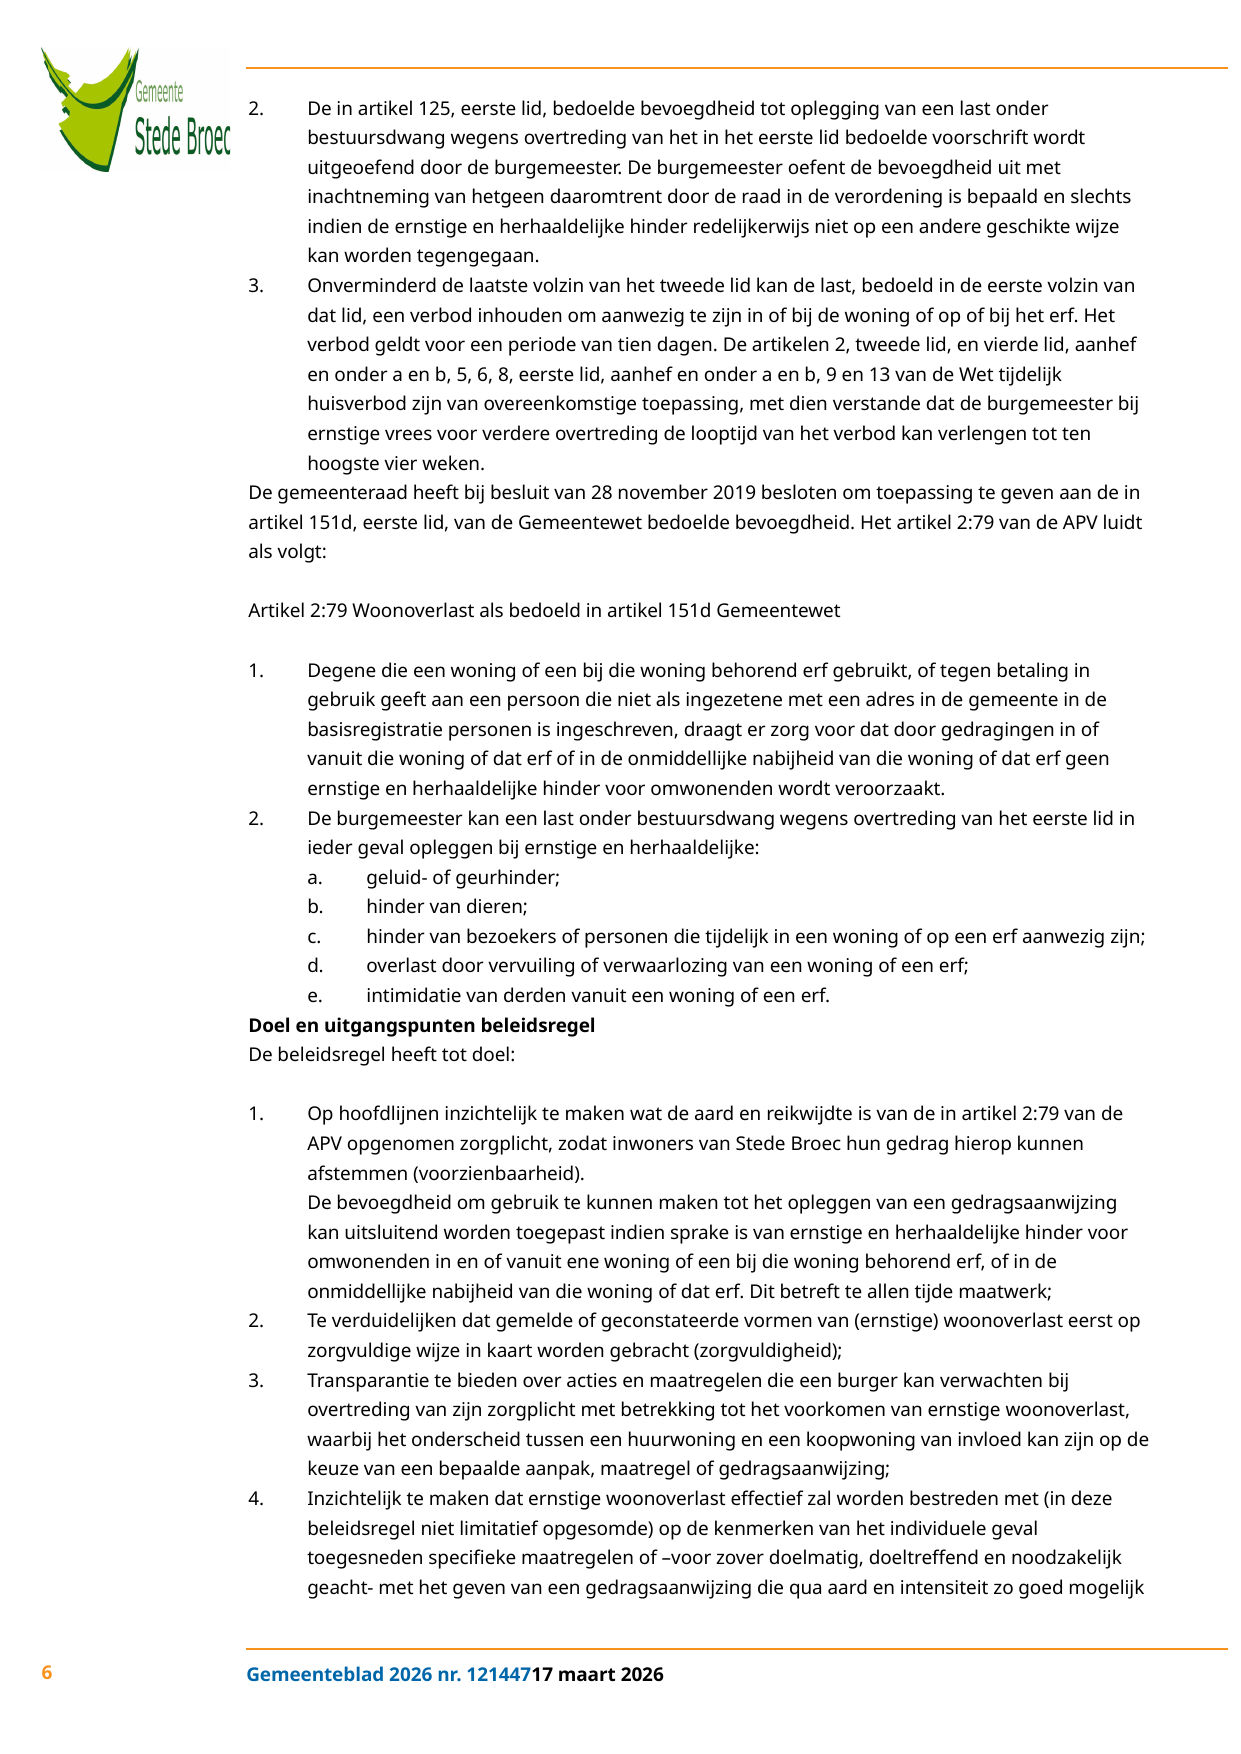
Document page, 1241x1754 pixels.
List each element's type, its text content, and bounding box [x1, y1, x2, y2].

list geluid- of geurhinder; [307, 864, 1152, 890]
list overlast door vervuiling of verwaarlozing van een woning of een erf; [307, 953, 1152, 978]
list Degene die een woning of een bij die woning behorend erf gebruikt, of tegen betaling in gebruik geeft aan een persoon die niet als ingezetene met een adres in de gemeente in de basisregistratie personen is ingeschreven, draagt er zorg voor dat door gedragingen in of vanuit die woning of dat erf of in de onmiddellijke nabijheid van die woning of dat erf geen ernstige en herhaaldelijke hinder voor omwonenden wordt veroorzaakt. [248, 657, 1152, 801]
picture [41, 47, 231, 172]
list De bevoegdheid om gebruik te kunnen maken tot het opleggen van een gedragsaanwijzing kan uitsluitend worden toegepast indien sprake is van ernstige en herhaaldelijke hinder voor omwonenden in en of vanuit ene woning of een bij die woning behorend erf, of in de onmiddellijke nabijheid van die woning of dat erf. Dit betreft te allen tijde maatwerk; [248, 1189, 1152, 1304]
text De gemeenteraad heeft bij besluit van 28 november 2019 besloten om toepassing te geven aan de in artikel 151d, eerste lid, van de Gemeentewet bedoelde bevoegdheid. Het artikel 2:79 van de APV luidt als volgt: [248, 479, 1152, 564]
list Onverminderd de laatste volzin van het tweede lid kan de last, bedoeld in de eerste volzin van dat lid, een verbod inhouden om aanwezig te zijn in of bij de woning of op of bij het erf. Het verbod geldt voor een periode van tien dagen. De artikelen 2, tweede lid, en vierde lid, aanhef en onder a en b, 5, 6, 8, eerste lid, aanhef en onder a en b, 9 en 13 van de Wet tijdelijk huisverbod zijn van overeenkomstige toepassing, met dien verstande dat de burgemeester bij ernstige vrees voor verdere overtreding de looptijd van het verbod kan verlengen tot ten hoogste vier weken. [248, 272, 1152, 476]
list Te verduidelijken dat gemelde of geconstateerde vormen van (ernstige) woonoverlast eerst op zorgvuldige wijze in kaart worden gebracht (zorgvuldigheid); [248, 1308, 1152, 1363]
list hinder van bezoekers of personen die tijdelijk in een woning of op een erf aanwezig zijn; [307, 923, 1152, 949]
list De in artikel 125, eerste lid, bedoelde bevoegdheid tot oplegging van een last onder bestuursdwang wegens overtreding van het in het eerste lid bedoelde voorschrift wordt uitgeoefend door de burgemeester. De burgemeester oefent de bevoegdheid uit met inachtneming van hetgeen daaromtrent door de raad in de verordening is bepaald en slechts indien de ernstige en herhaaldelijke hinder redelijkerwijs niet op een andere geschikte wijze kan worden tegengegaan. [248, 95, 1152, 268]
list Op hoofdlijnen inzichtelijk te maken wat de aard en reikwijdte is van de in artikel 2:79 van de APV opgenomen zorgplicht, zodat inwoners van Stede Broec hun gedrag hierop kunnen afstemmen (voorzienbaarheid). [248, 1101, 1152, 1186]
list De burgemeester kan een last onder bestuursdwang wegens overtreding van het eerste lid in ieder geval opleggen bij ernstige en herhaaldelijke: [248, 805, 1152, 860]
text Doel en uitgangspunten beleidsregel [248, 1012, 1152, 1038]
list intimidatie van derden vanuit een woning of een erf. [307, 982, 1152, 1008]
list Inzichtelijk te maken dat ernstige woonoverlast effectief zal worden bestreden met (in deze beleidsregel niet limitatief opgesomde) op de kenmerken van het individuele geval toegesneden specifieke maatregelen of –voor zover doelmatig, doeltreffend en noodzakelijk geacht- met het geven van een gedragsaanwijzing die qua aard en intensiteit zo goed mogelijk [248, 1485, 1152, 1600]
text Artikel 2:79 Woonoverlast als bedoeld in artikel 151d Gemeentewet [248, 598, 1152, 623]
list hinder van dieren; [307, 893, 1152, 919]
text De beleidsregel heeft tot doel: [248, 1041, 1152, 1067]
list Transparantie te bieden over acties en maatregelen die een burger kan verwachten bij overtreding van zijn zorgplicht met betrekking tot het voorkomen van ernstige woonoverlast, waarbij het onderscheid tussen een huurwoning en een koopwoning van invloed kan zijn op de keuze van een bepaalde aanpak, maatregel of gedragsaanwijzing; [248, 1367, 1152, 1481]
